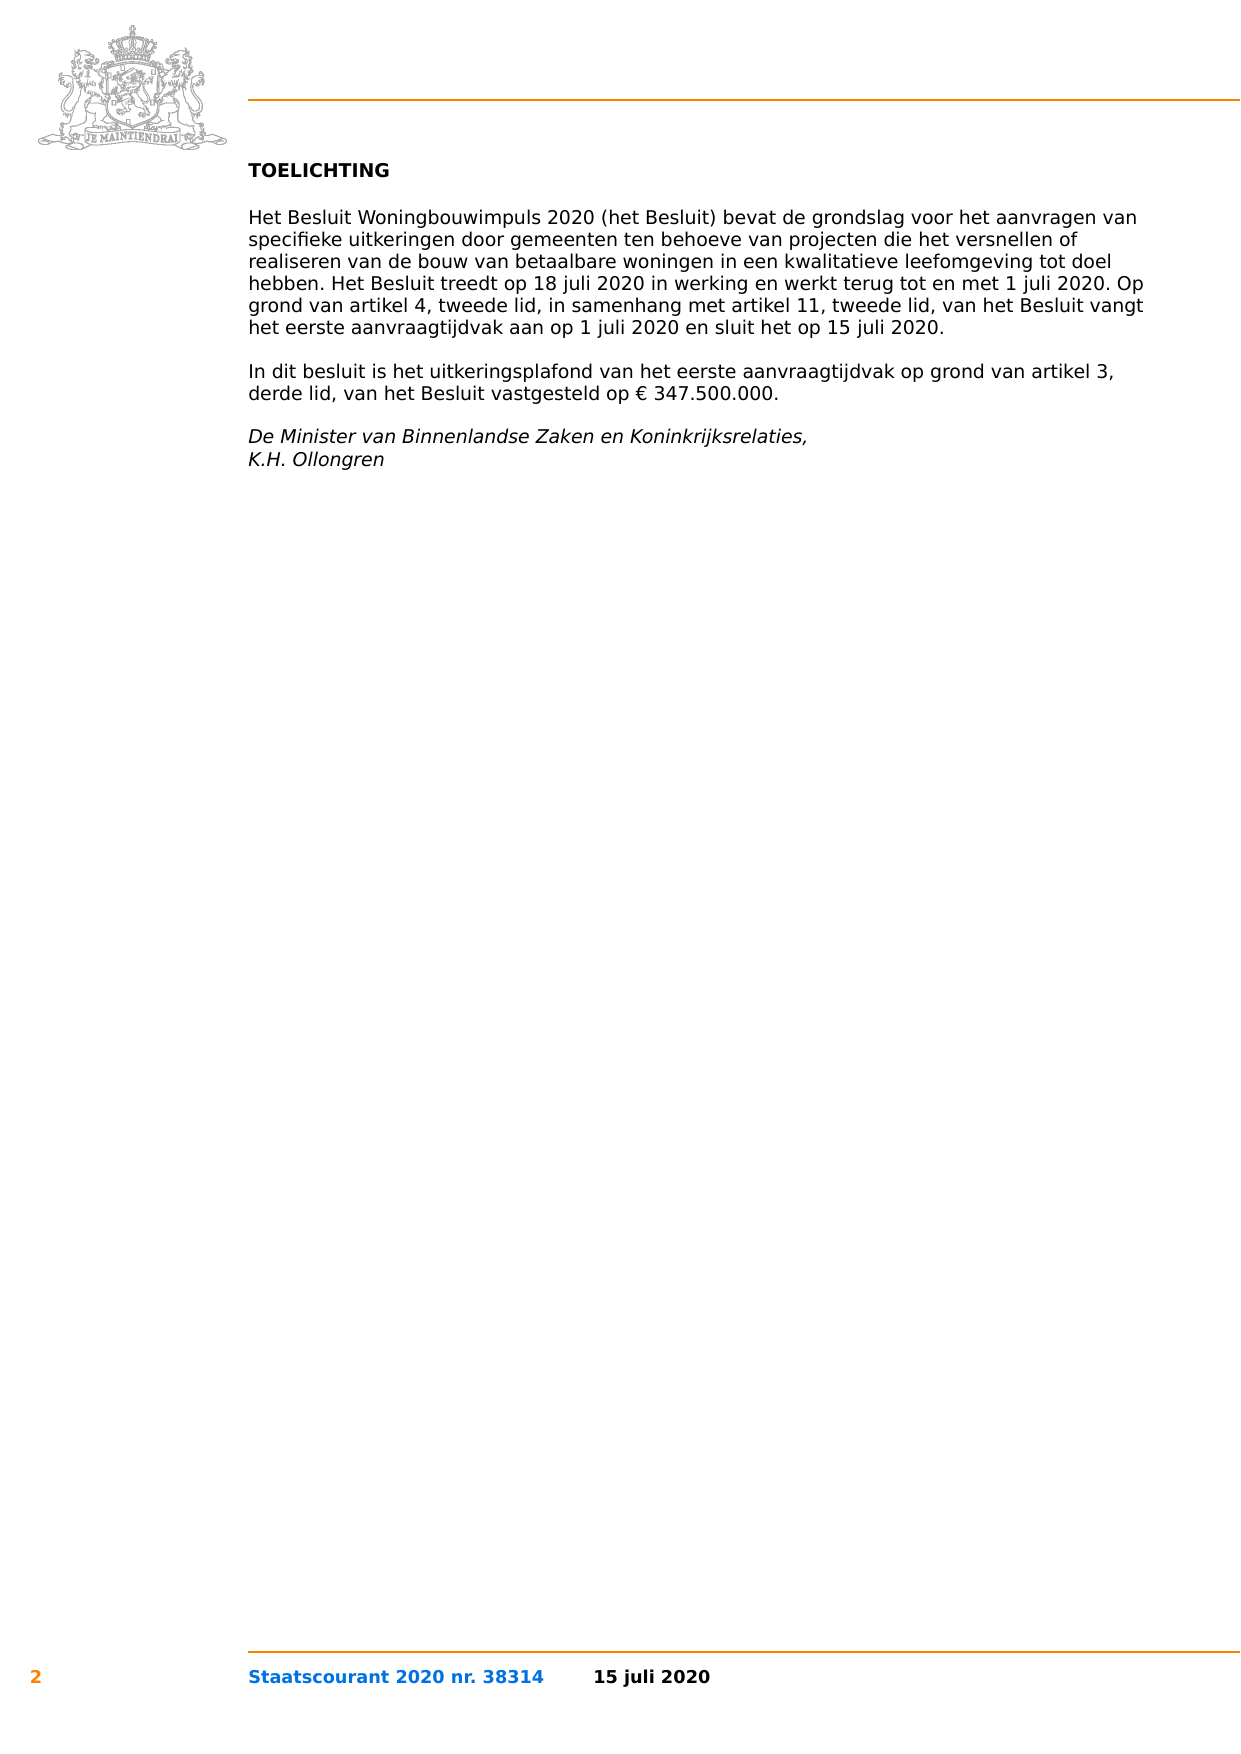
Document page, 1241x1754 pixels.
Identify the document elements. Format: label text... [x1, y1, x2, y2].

text In dit besluit is het uitkeringsplafond van het eerste aanvraagtijdvak op grond van artikel 3, derde lid, van het Besluit vastgesteld op € 347.500.000. [248, 361, 1163, 404]
text Het Besluit Woningbouwimpuls 2020 (het Besluit) bevat de grondslag voor het aanvragen van specifieke uitkeringen door gemeenten ten behoeve van projecten die het versnellen of realiseren van de bouw van betaalbare woningen in een kwalitatieve leefomgeving tot doel hebben. Het Besluit treedt op 18 juli 2020 in werking en werkt terug tot en met 1 juli 2020. Op grond van artikel 4, tweede lid, in samenhang met artikel 11, tweede lid, van het Besluit vangt het eerste aanvraagtijdvak aan op 1 juli 2020 en sluit het op 15 juli 2020. [248, 207, 1163, 339]
text De Minister van Binnenlandse Zaken en Koninkrijksrelaties, K.H. Ollongren [248, 426, 1163, 470]
subtitle TOELICHTING [248, 160, 1163, 182]
picture [38, 25, 227, 150]
